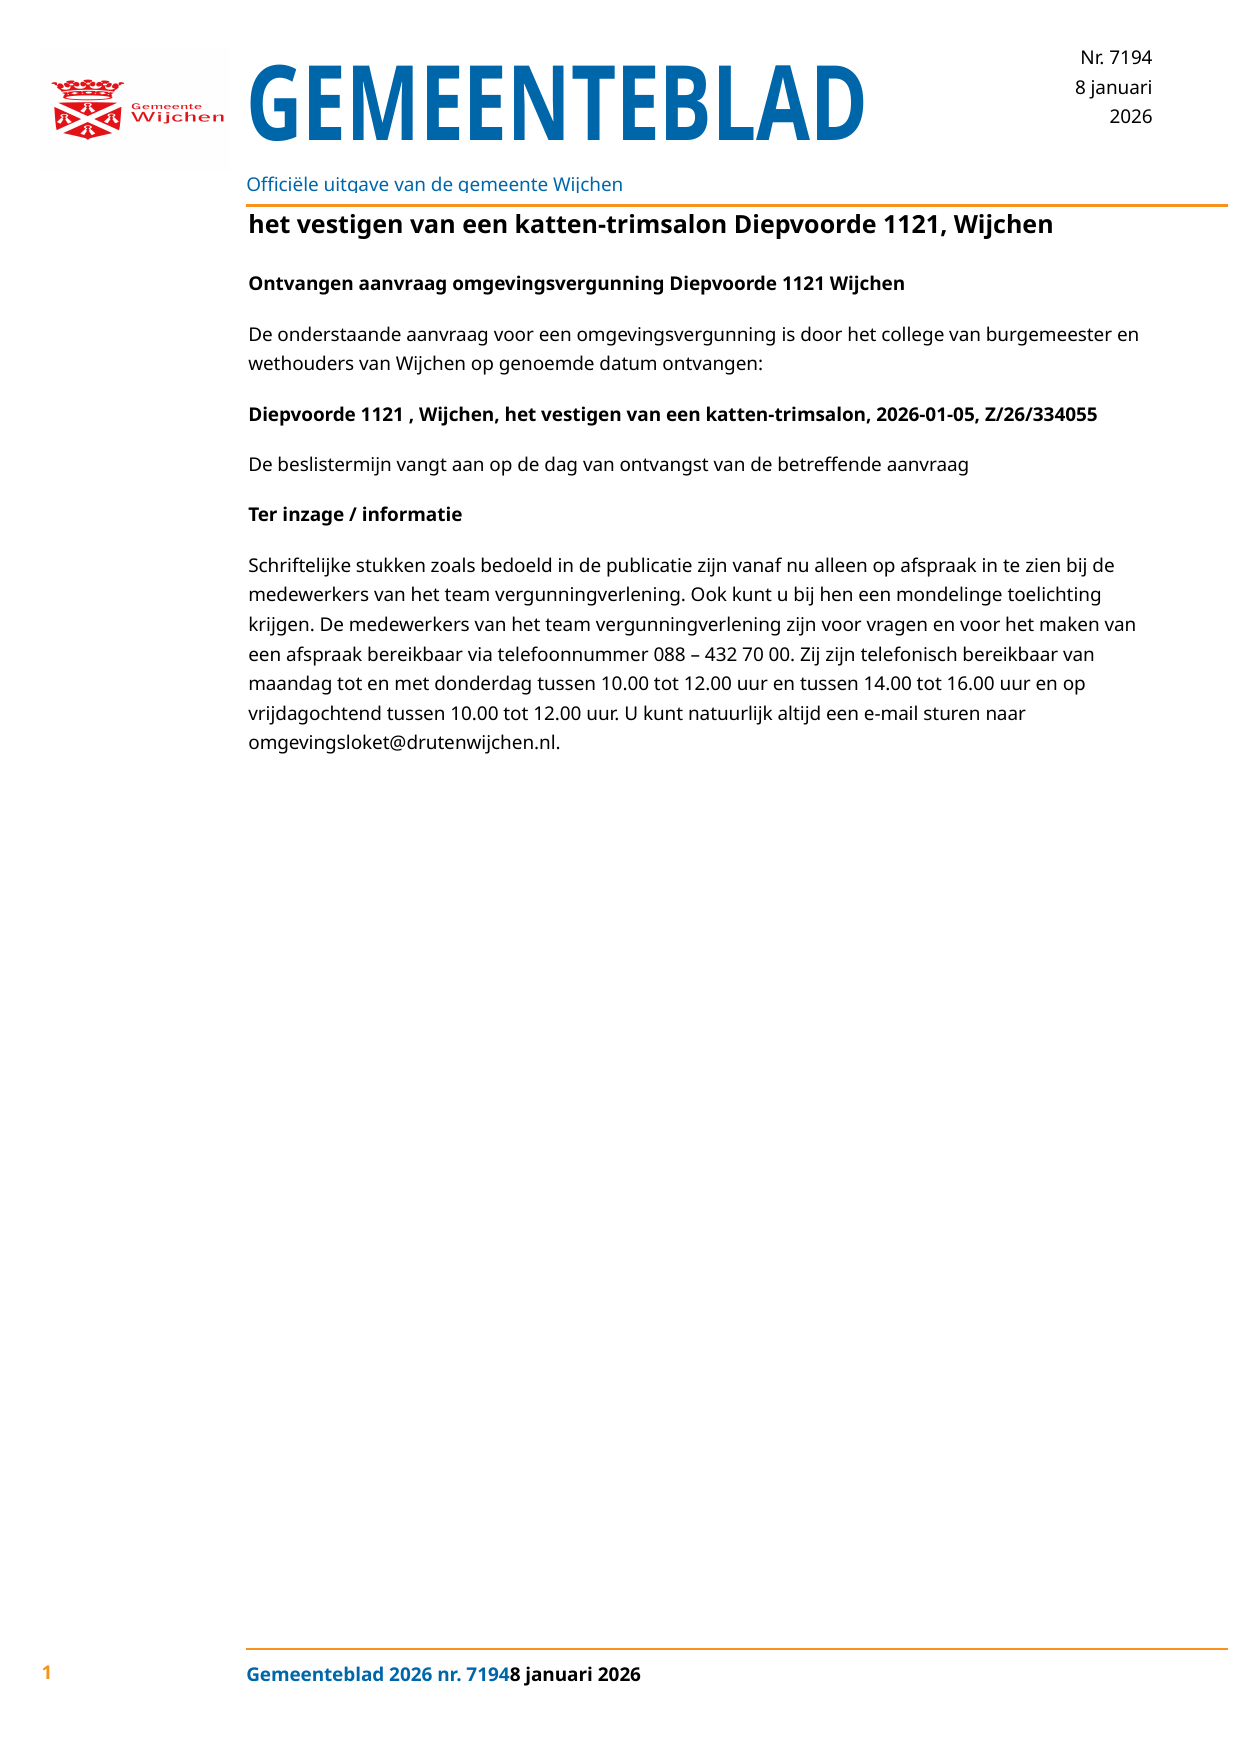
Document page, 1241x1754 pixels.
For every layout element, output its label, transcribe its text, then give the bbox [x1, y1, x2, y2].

text De beslistermijn vangt aan op de dag van ontvangst van de betreffende aanvraag [248, 451, 1152, 477]
text Ter inzage / informatie [248, 502, 1152, 527]
text Ontvangen aanvraag omgevingsvergunning Diepvoorde 1121 Wijchen [248, 270, 1152, 296]
text het vestigen van een katten-trimsalon Diepvoorde 1121, Wijchen [248, 207, 1152, 241]
text De onderstaande aanvraag voor een omgevingsvergunning is door het college van burgemeester en wethouders van Wijchen op genoemde datum ontvangen: [248, 321, 1152, 376]
text Diepvoorde 1121 , Wijchen, het vestigen van een katten-trimsalon, 2026-01-05, Z/26/334055 [248, 401, 1152, 426]
picture [41, 47, 231, 172]
text Schriftelijke stukken zoals bedoeld in de publicatie zijn vanaf nu alleen op afspraak in te zien bij de medewerkers van het team vergunningverlening. Ook kunt u bij hen een mondelinge toelichting krijgen. De medewerkers van het team vergunningverlening zijn voor vragen en voor het maken van een afspraak bereikbaar via telefoonnummer 088 – 432 70 00. Zij zijn telefonisch bereikbaar van maandag tot en met donderdag tussen 10.00 tot 12.00 uur en tussen 14.00 tot 16.00 uur en op vrijdagochtend tussen 10.00 tot 12.00 uur. U kunt natuurlijk altijd een e-mail sturen naar omgevingsloket@drutenwijchen.nl. [248, 552, 1152, 755]
